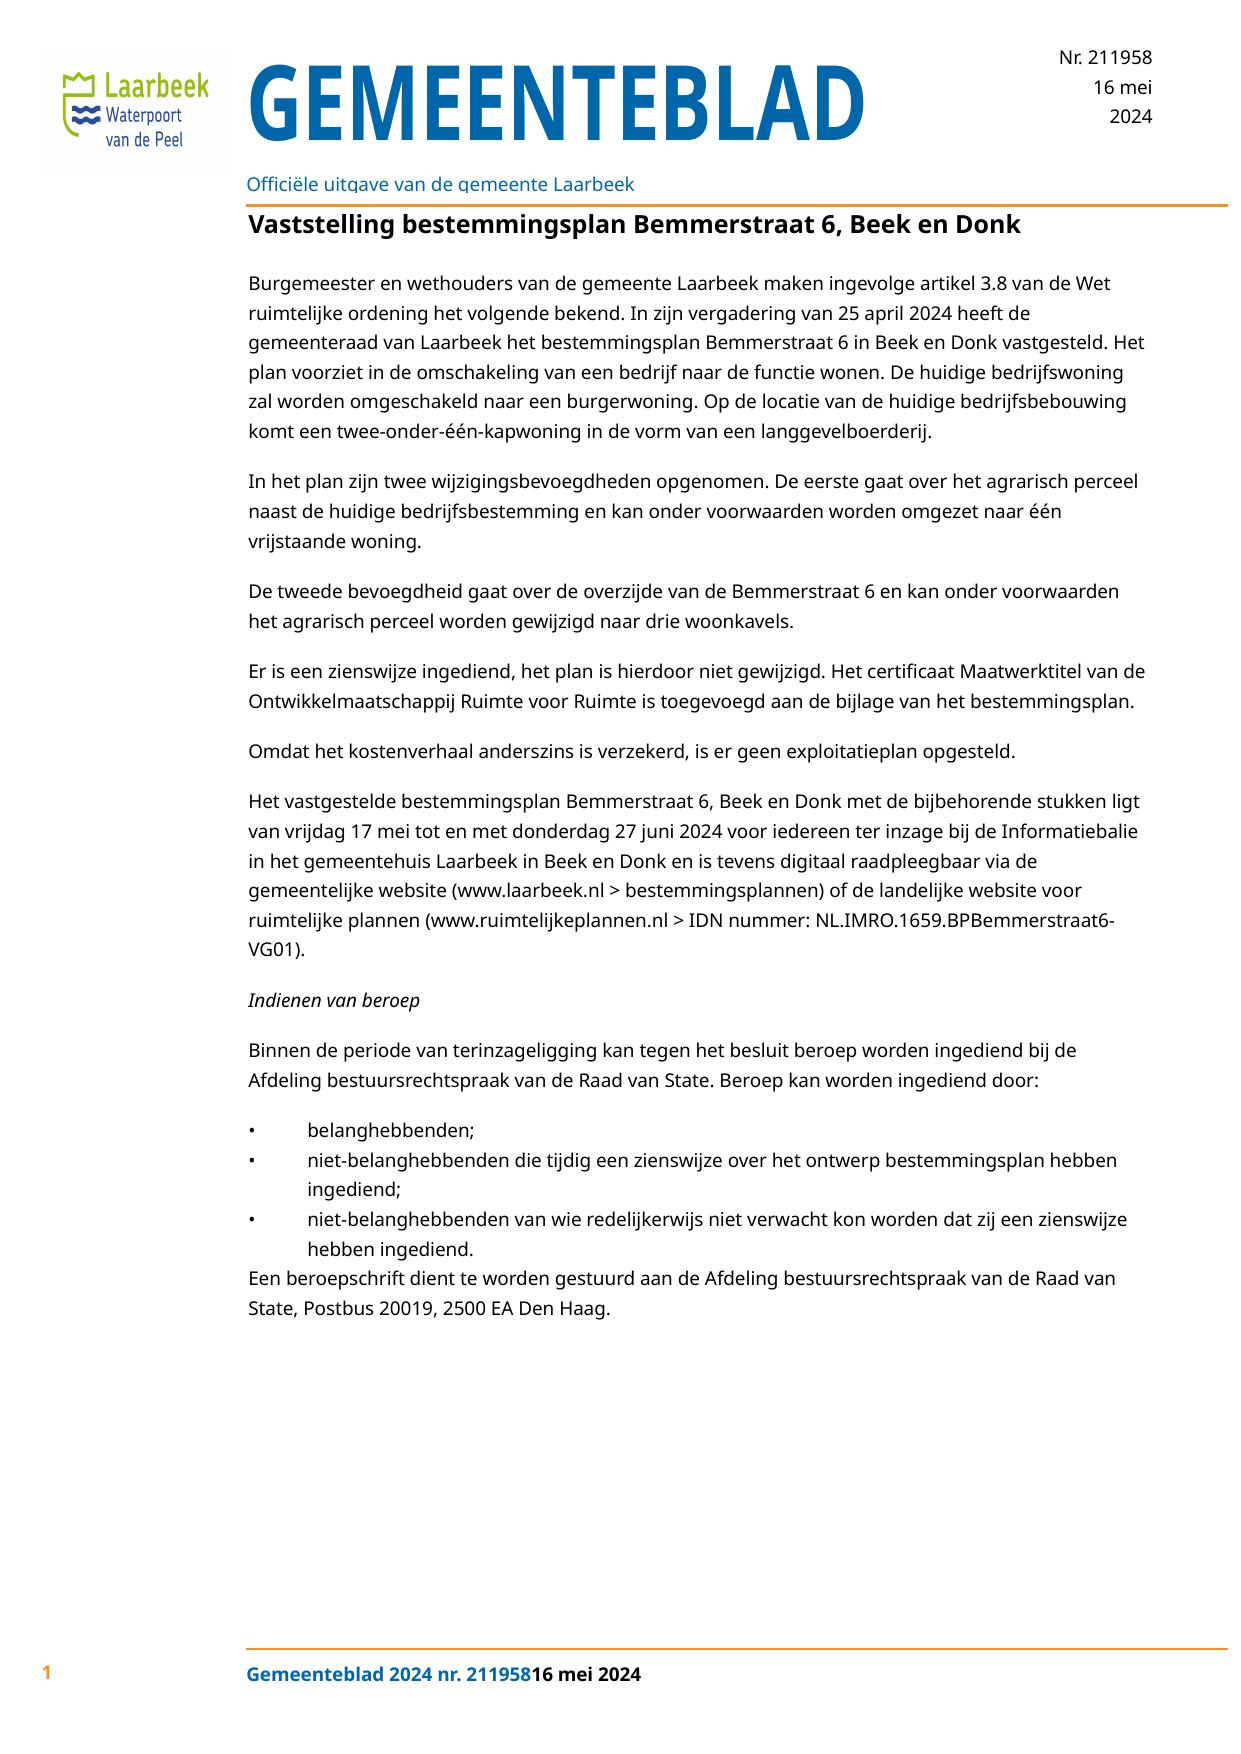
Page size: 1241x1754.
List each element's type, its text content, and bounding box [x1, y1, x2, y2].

text In het plan zijn twee wijzigingsbevoegdheden opgenomen. De eerste gaat over het agrarisch perceel naast de huidige bedrijfsbestemming en kan onder voorwaarden worden omgezet naar één vrijstaande woning. [248, 469, 1152, 553]
text Een beroepschrift dient te worden gestuurd aan de Afdeling bestuursrechtspraak van de Raad van State, Postbus 20019, 2500 EA Den Haag. [248, 1265, 1152, 1321]
picture [41, 47, 231, 172]
text Indienen van beroep [248, 987, 1152, 1013]
text Burgemeester en wethouders van de gemeente Laarbeek maken ingevolge artikel 3.8 van de Wet ruimtelijke ordening het volgende bekend. In zijn vergadering van 25 april 2024 heeft de gemeenteraad van Laarbeek het bestemmingsplan Bemmerstraat 6 in Beek en Donk vastgesteld. Het plan voorziet in de omschakeling van een bedrijf naar de functie wonen. De huidige bedrijfswoning zal worden omgeschakeld naar een burgerwoning. Op de locatie van de huidige bedrijfsbebouwing komt een twee-onder-één-kapwoning in de vorm van een langgevelboerderij. [248, 270, 1152, 444]
text Het vastgestelde bestemmingsplan Bemmerstraat 6, Beek en Donk met de bijbehorende stukken ligt van vrijdag 17 mei tot en met donderdag 27 juni 2024 voor iedereen ter inzage bij de Informatiebalie in het gemeentehuis Laarbeek in Beek en Donk en is tevens digitaal raadpleegbaar via de gemeentelijke website (www.laarbeek.nl > bestemmingsplannen) of de landelijke website voor ruimtelijke plannen (www.ruimtelijkeplannen.nl > IDN nummer: NL.IMRO.1659.BPBemmerstraat6-VG01). [248, 789, 1152, 962]
text Binnen de periode van terinzageligging kan tegen het besluit beroep worden ingediend bij de Afdeling bestuursrechtspraak van de Raad van State. Beroep kan worden ingediend door: [248, 1037, 1152, 1093]
list niet-belanghebbenden die tijdig een zienswijze over het ontwerp bestemmingsplan hebben ingediend; [248, 1147, 1152, 1202]
list niet-belanghebbenden van wie redelijkerwijs niet verwacht kon worden dat zij een zienswijze hebben ingediend. [248, 1206, 1152, 1261]
text Vaststelling bestemmingsplan Bemmerstraat 6, Beek en Donk [248, 207, 1152, 241]
text Omdat het kostenverhaal anderszins is verzekerd, is er geen exploitatieplan opgesteld. [248, 738, 1152, 764]
text De tweede bevoegdheid gaat over de overzijde van de Bemmerstraat 6 en kan onder voorwaarden het agrarisch perceel worden gewijzigd naar drie woonkavels. [248, 578, 1152, 633]
list belanghebbenden; [248, 1117, 1152, 1143]
text Er is een zienswijze ingediend, het plan is hierdoor niet gewijzigd. Het certificaat Maatwerktitel van de Ontwikkelmaatschappij Ruimte voor Ruimte is toegevoegd aan de bijlage van het bestemmingsplan. [248, 658, 1152, 713]
